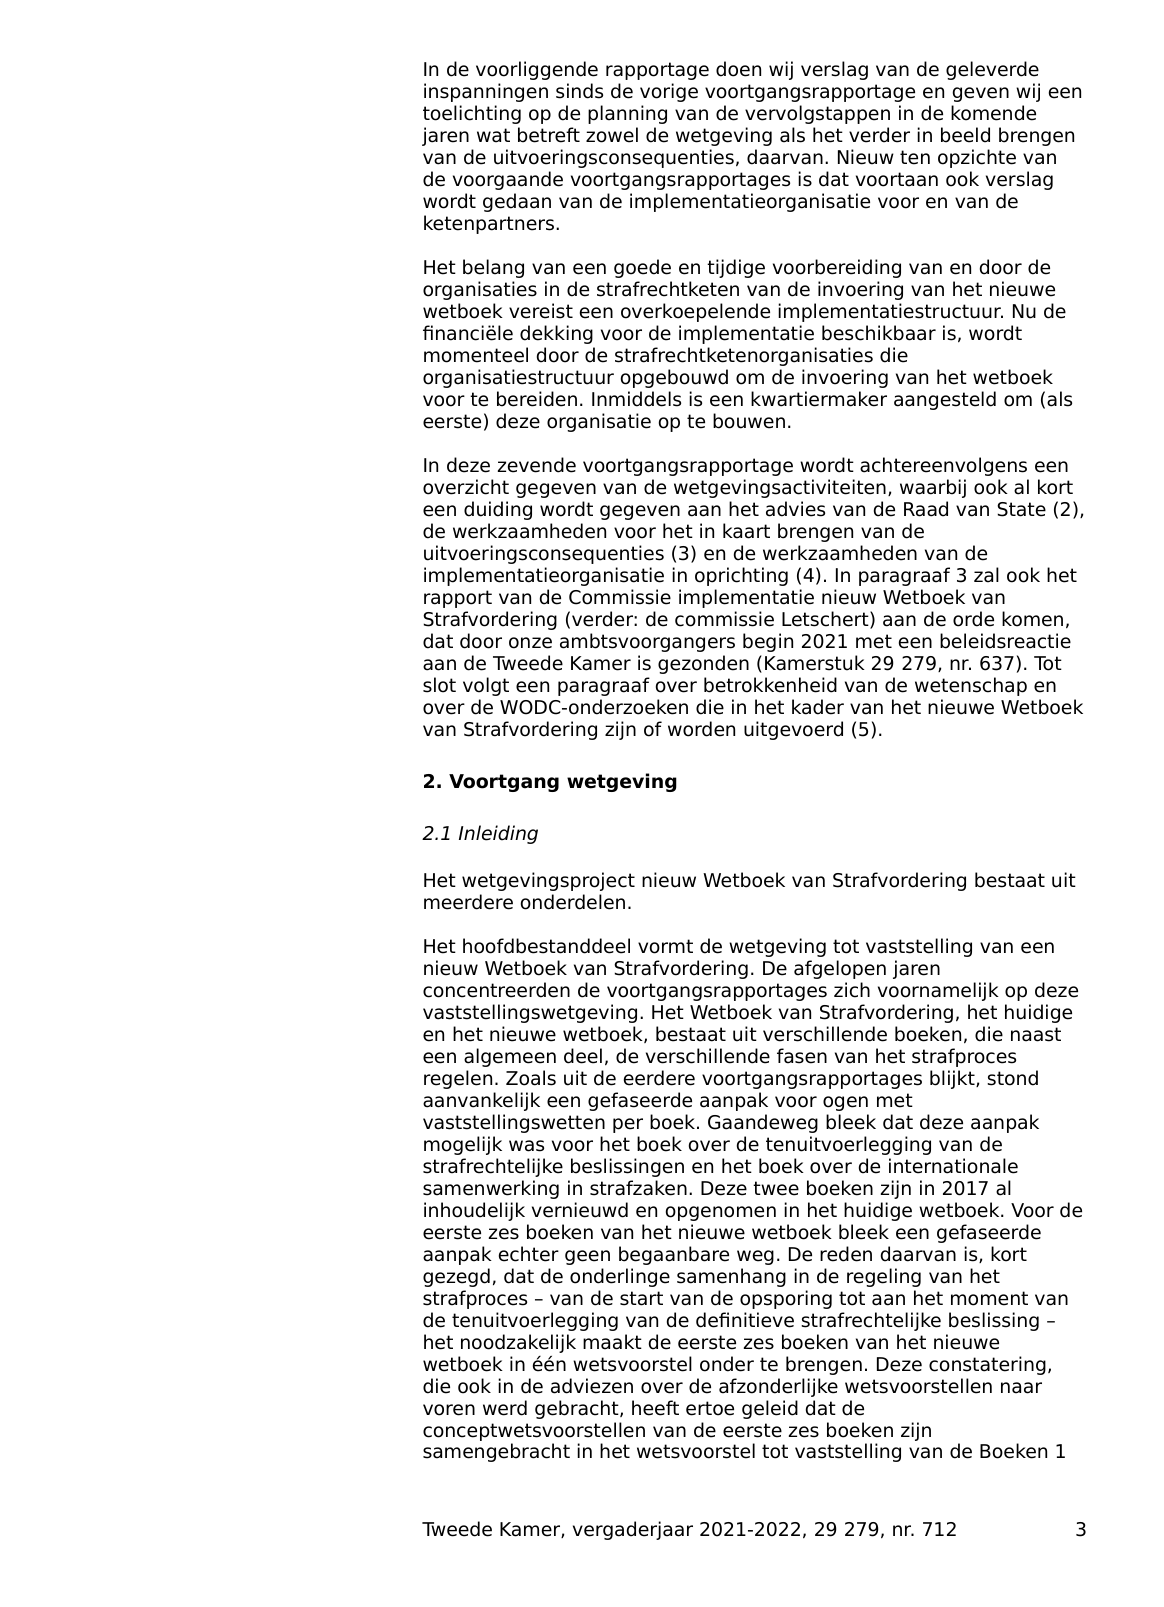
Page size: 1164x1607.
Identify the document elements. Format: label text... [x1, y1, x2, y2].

text In de voorliggende rapportage doen wij verslag van de geleverde inspanningen sinds de vorige voortgangsrapportage en geven wij een toelichting op de planning van de vervolgstappen in de komende jaren wat betreft zowel de wetgeving als het verder in beeld brengen van de uitvoeringsconsequenties, daarvan. Nieuw ten opzichte van de voorgaande voortgangsrapportages is dat voortaan ook verslag wordt gedaan van de implementatieorganisatie voor en van de ketenpartners. [422, 59, 1087, 235]
text Het belang van een goede en tijdige voorbereiding van en door de organisaties in de strafrechtketen van de invoering van het nieuwe wetboek vereist een overkoepelende implementatiestructuur. Nu de financiële dekking voor de implementatie beschikbaar is, wordt momenteel door de strafrechtketenorganisaties die organisatiestructuur opgebouwd om de invoering van het wetboek voor te bereiden. Inmiddels is een kwartiermaker aangesteld om (als eerste) deze organisatie op te bouwen. [422, 257, 1087, 433]
text Het hoofdbestanddeel vormt de wetgeving tot vaststelling van een nieuw Wetboek van Strafvordering. De afgelopen jaren concentreerden de voortgangsrapportages zich voornamelijk op deze vaststellingswetgeving. Het Wetboek van Strafvordering, het huidige en het nieuwe wetboek, bestaat uit verschillende boeken, die naast een algemeen deel, de verschillende fasen van het strafproces regelen. Zoals uit de eerdere voortgangsrapportages blijkt, stond aanvankelijk een gefaseerde aanpak voor ogen met vaststellingswetten per boek. Gaandeweg bleek dat deze aanpak mogelijk was voor het boek over de tenuitvoerlegging van de strafrechtelijke beslissingen en het boek over de internationale samenwerking in strafzaken. Deze twee boeken zijn in 2017 al inhoudelijk vernieuwd en opgenomen in het huidige wetboek. Voor de eerste zes boeken van het nieuwe wetboek bleek een gefaseerde aanpak echter geen begaanbare weg. De reden daarvan is, kort gezegd, dat de onderlinge samenhang in de regeling van het strafproces – van de start van de opsporing tot aan het moment van de tenuitvoerlegging van de definitieve strafrechtelijke beslissing – het noodzakelijk maakt de eerste zes boeken van het nieuwe wetboek in één wetsvoorstel onder te brengen. Deze constatering, die ook in de adviezen over de afzonderlijke wetsvoorstellen naar voren werd gebracht, heeft ertoe geleid dat de conceptwetsvoorstellen van de eerste zes boeken zijn samengebracht in het wetsvoorstel tot vaststelling van de Boeken 1 [422, 936, 1087, 1463]
subtitle 2.1 Inleiding [422, 823, 1087, 845]
text Het wetgevingsproject nieuw Wetboek van Strafvordering bestaat uit meerdere onderdelen. [422, 870, 1087, 914]
text In deze zevende voortgangsrapportage wordt achtereenvolgens een overzicht gegeven van de wetgevingsactiviteiten, waarbij ook al kort een duiding wordt gegeven aan het advies van de Raad van State (2), de werkzaamheden voor het in kaart brengen van de uitvoeringsconsequenties (3) en de werkzaamheden van de implementatieorganisatie in oprichting (4). In paragraaf 3 zal ook het rapport van de Commissie implementatie nieuw Wetboek van Strafvordering (verder: de commissie Letschert) aan de orde komen, dat door onze ambtsvoorgangers begin 2021 met een beleidsreactie aan de Tweede Kamer is gezonden (Kamerstuk 29 279, nr. 637). Tot slot volgt een paragraaf over betrokkenheid van de wetenschap en over de WODC-onderzoeken die in het kader van het nieuwe Wetboek van Strafvordering zijn of worden uitgevoerd (5). [422, 455, 1087, 741]
subtitle 2. Voortgang wetgeving [422, 771, 1087, 793]
